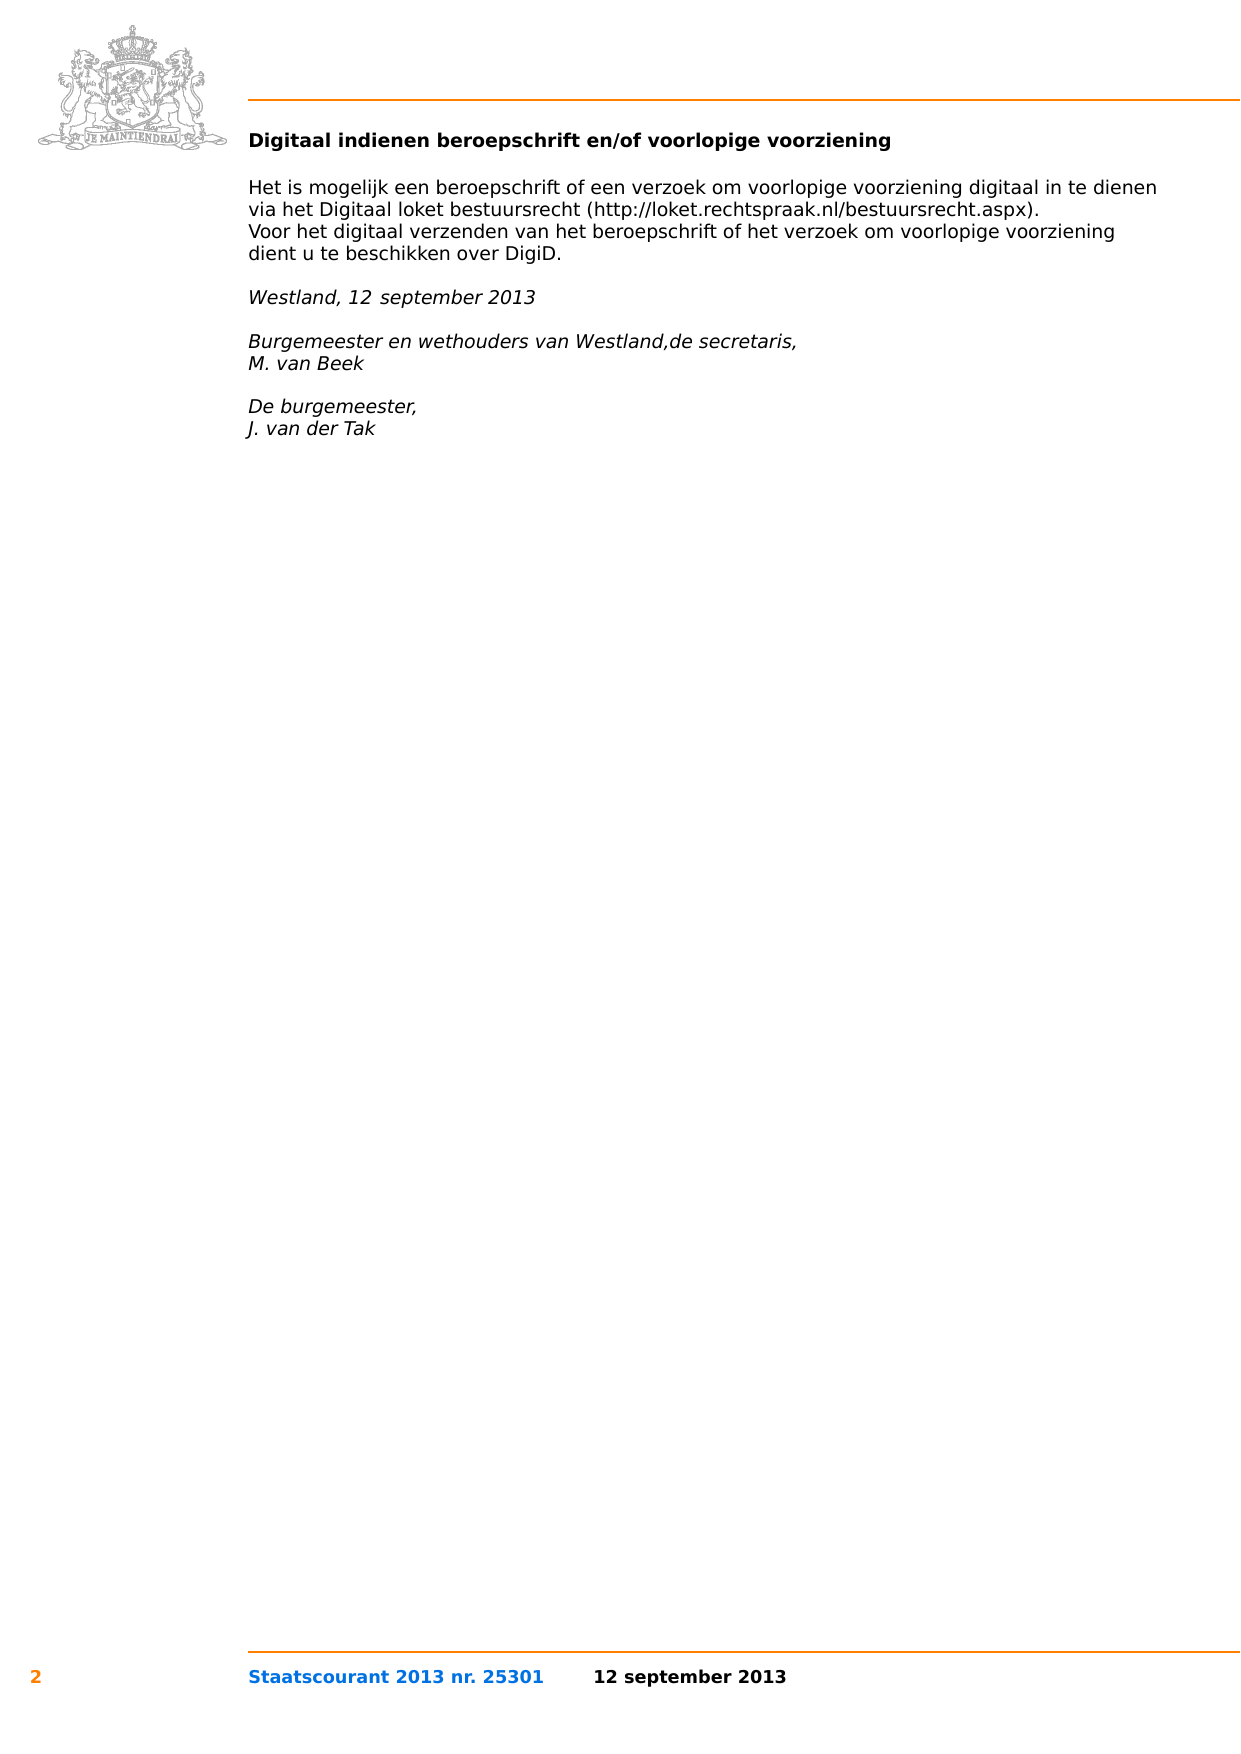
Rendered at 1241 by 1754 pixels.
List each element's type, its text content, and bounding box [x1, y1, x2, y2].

subtitle Digitaal indienen beroepschrift en/of voorlopige voorziening [248, 130, 1163, 152]
text Voor het digitaal verzenden van het beroepschrift of het verzoek om voorlopige voorziening dient u te beschikken over DigiD. [248, 221, 1163, 265]
text Burgemeester en wethouders van Westland,de secretaris, M. van Beek [248, 331, 1163, 374]
text Het is mogelijk een beroepschrift of een verzoek om voorlopige voorziening digitaal in te dienen via het Digitaal loket bestuursrecht (http://loket.rechtspraak.nl/bestuursrecht.aspx). [248, 177, 1163, 221]
text De burgemeester, J. van der Tak [248, 396, 1163, 440]
picture [38, 25, 227, 150]
text Westland, 12 september 2013 [248, 287, 1163, 309]
